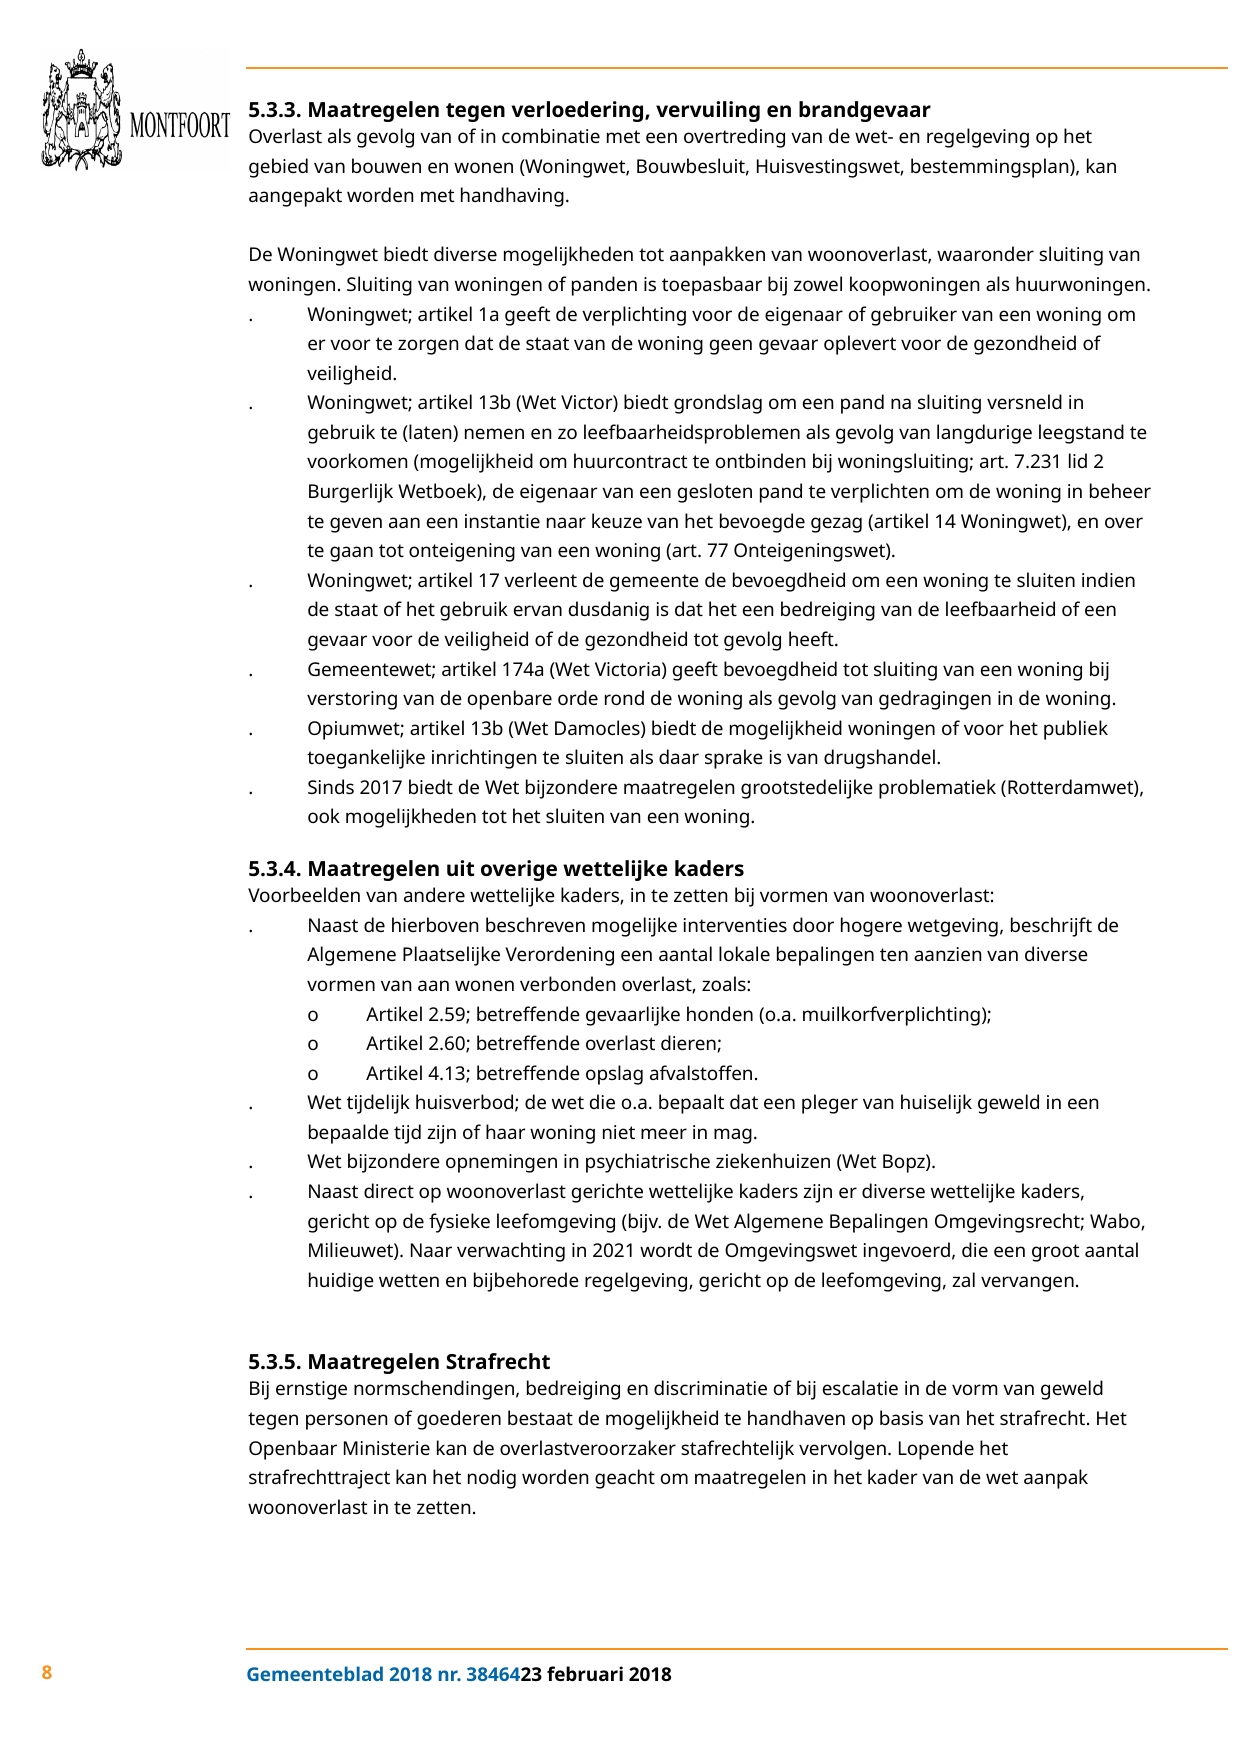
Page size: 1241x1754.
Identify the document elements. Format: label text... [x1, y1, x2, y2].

text Bij ernstige normschendingen, bedreiging en discriminatie of bij escalatie in de vorm van geweld tegen personen of goederen bestaat de mogelijkheid te handhaven op basis van het strafrecht. Het Openbaar Ministerie kan de overlastveroorzaker stafrechtelijk vervolgen. Lopende het strafrechttraject kan het nodig worden geacht om maatregelen in het kader van de wet aanpak woonoverlast in te zetten. [248, 1376, 1152, 1519]
list Wet tijdelijk huisverbod; de wet die o.a. bepaalt dat een pleger van huiselijk geweld in een bepaalde tijd zijn of haar woning niet meer in mag. [248, 1089, 1152, 1145]
list Artikel 2.60; betreffende overlast dieren; [307, 1030, 1152, 1056]
text De Woningwet biedt diverse mogelijkheden tot aanpakken van woonoverlast, waaronder sluiting van woningen. Sluiting van woningen of panden is toepasbaar bij zowel koopwoningen als huurwoningen. [248, 242, 1152, 297]
list Gemeentewet; artikel 174a (Wet Victoria) geeft bevoegdheid tot sluiting van een woning bij verstoring van de openbare orde rond de woning als gevolg van gedragingen in de woning. [248, 656, 1152, 711]
text Voorbeelden van andere wettelijke kaders, in te zetten bij vormen van woonoverlast: [248, 882, 1152, 908]
list Artikel 2.59; betreffende gevaarlijke honden (o.a. muilkorfverplichting); [307, 1001, 1152, 1027]
list Woningwet; artikel 1a geeft de verplichting voor de eigenaar of gebruiker van een woning om er voor te zorgen dat de staat van de woning geen gevaar oplevert voor de gezondheid of veiligheid. [248, 301, 1152, 386]
list Woningwet; artikel 13b (Wet Victor) biedt grondslag om een pand na sluiting versneld in gebruik te (laten) nemen en zo leefbaarheidsproblemen als gevolg van langdurige leegstand te voorkomen (mogelijkheid om huurcontract te ontbinden bij woningsluiting; art. 7.231 lid 2 Burgerlijk Wetboek), de eigenaar van een gesloten pand te verplichten om de woning in beheer te geven aan een instantie naar keuze van het bevoegde gezag (artikel 14 Woningwet), en over te gaan tot onteigening van een woning (art. 77 Onteigeningswet). [248, 389, 1152, 563]
list Naast direct op woonoverlast gerichte wettelijke kaders zijn er diverse wettelijke kaders, gericht op de fysieke leefomgeving (bijv. de Wet Algemene Bepalingen Omgevingsrecht; Wabo, Milieuwet). Naar verwachting in 2021 wordt de Omgevingswet ingevoerd, die een groot aantal huidige wetten en bijbehorede regelgeving, gericht op de leefomgeving, zal vervangen. [248, 1178, 1152, 1293]
list Artikel 4.13; betreffende opslag afvalstoffen. [307, 1060, 1152, 1086]
text 5.3.4. Maatregelen uit overige wettelijke kaders [248, 854, 1152, 882]
text Overlast als gevolg van of in combinatie met een overtreding van de wet- en regelgeving op het gebied van bouwen en wonen (Woningwet, Bouwbesluit, Huisvestingswet, bestemmingsplan), kan aangepakt worden met handhaving. [248, 123, 1152, 208]
list Woningwet; artikel 17 verleent de gemeente de bevoegdheid om een woning te sluiten indien de staat of het gebruik ervan dusdanig is dat het een bedreiging van de leefbaarheid of een gevaar voor de veiligheid of de gezondheid tot gevolg heeft. [248, 567, 1152, 652]
list Opiumwet; artikel 13b (Wet Damocles) biedt de mogelijkheid woningen of voor het publiek toegankelijke inrichtingen te sluiten als daar sprake is van drugshandel. [248, 715, 1152, 770]
text 5.3.5. Maatregelen Strafrecht [248, 1347, 1152, 1376]
list Naast de hierboven beschreven mogelijke interventies door hogere wetgeving, beschrijft de Algemene Plaatselijke Verordening een aantal lokale bepalingen ten aanzien van diverse vormen van aan wonen verbonden overlast, zoals: [248, 912, 1152, 997]
list Sinds 2017 biedt de Wet bijzondere maatregelen grootstedelijke problematiek (Rotterdamwet), ook mogelijkheden tot het sluiten van een woning. [248, 774, 1152, 829]
text 5.3.3. Maatregelen tegen verloedering, vervuiling en brandgevaar [248, 95, 1152, 123]
picture [41, 47, 231, 172]
list Wet bijzondere opnemingen in psychiatrische ziekenhuizen (Wet Bopz). [248, 1149, 1152, 1174]
